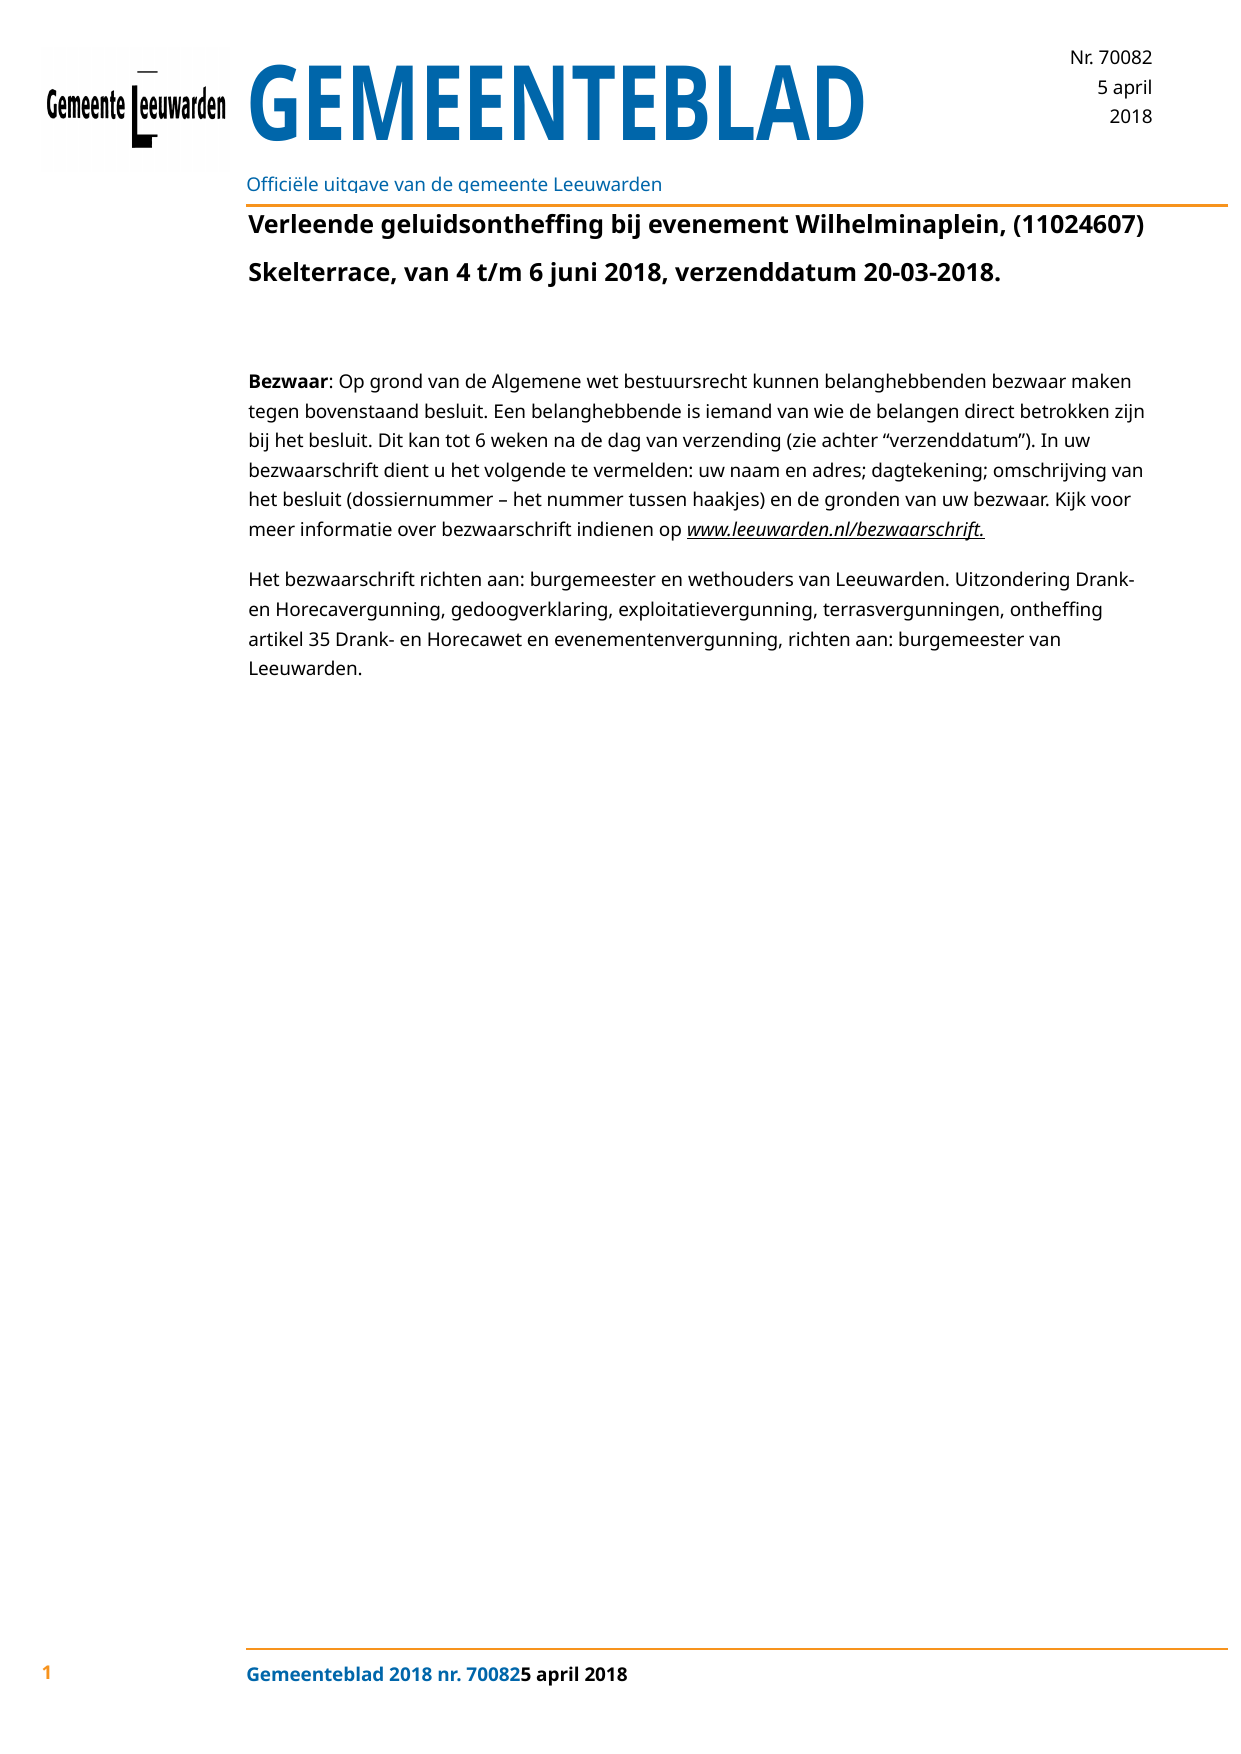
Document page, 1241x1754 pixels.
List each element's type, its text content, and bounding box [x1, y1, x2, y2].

text Bezwaar: Op grond van de Algemene wet bestuursrecht kunnen belanghebbenden bezwaar maken tegen bovenstaand besluit. Een belanghebbende is iemand van wie de belangen direct betrokken zijn bij het besluit. Dit kan tot 6 weken na de dag van verzending (zie achter “verzenddatum”). In uw bezwaarschrift dient u het volgende te vermelden: uw naam en adres; dagtekening; omschrijving van het besluit (dossiernummer – het nummer tussen haakjes) en de gronden van uw bezwaar. Kijk voor meer informatie over bezwaarschrift indienen op www.leeuwarden.nl/bezwaarschrift. [248, 368, 1152, 542]
text Verleende geluidsontheffing bij evenement Wilhelminaplein, (11024607) Skelterrace, van 4 t/m 6 juni 2018, verzenddatum 20-03-2018. [248, 207, 1152, 288]
text Het bezwaarschrift richten aan: burgemeester en wethouders van Leeuwarden. Uitzondering Drank- en Horecavergunning, gedoogverklaring, exploitatievergunning, terrasvergunningen, ontheffing artikel 35 Drank- en Horecawet en evenementenvergunning, richten aan: burgemeester van Leeuwarden. [248, 567, 1152, 681]
picture [41, 47, 231, 172]
